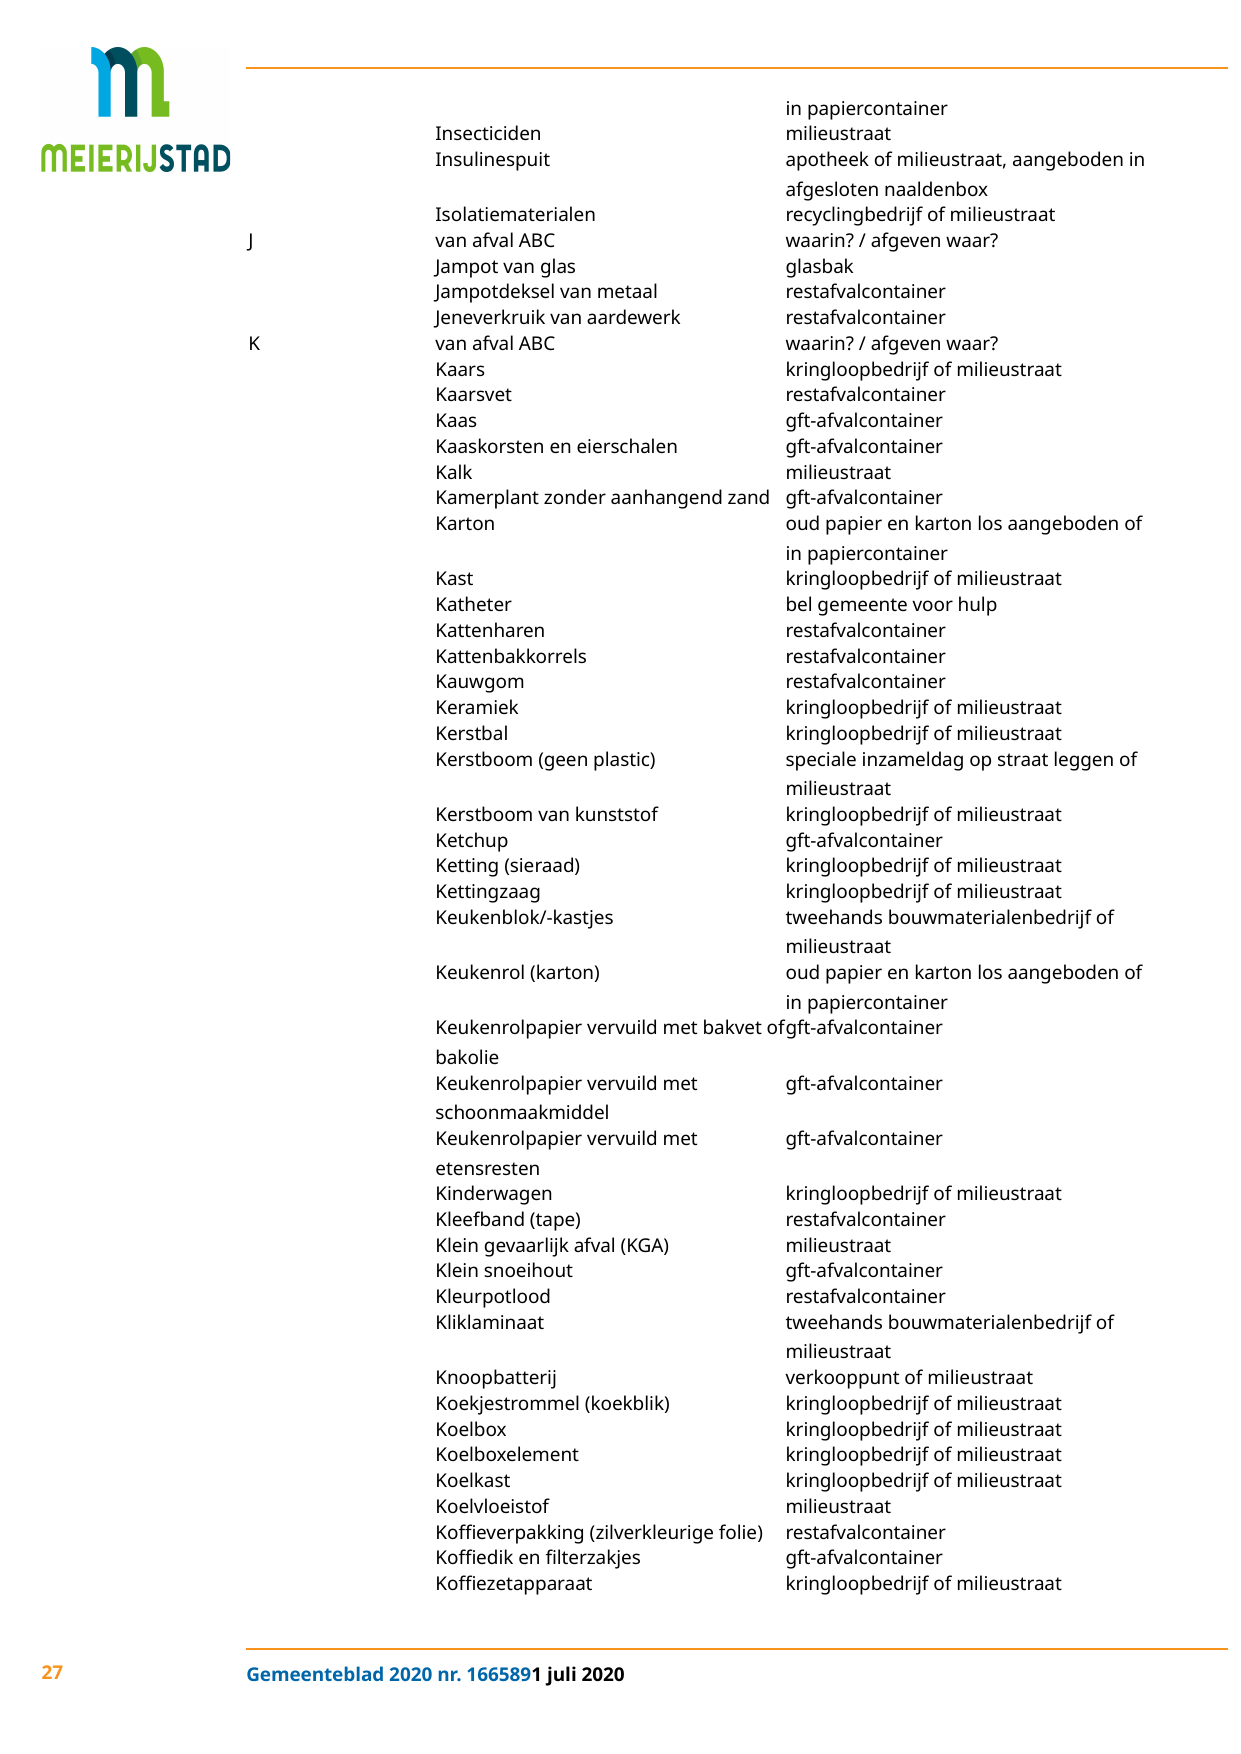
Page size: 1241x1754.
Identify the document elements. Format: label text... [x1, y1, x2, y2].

table_cell Klein gevaarlijk afval (KGA) [435, 1232, 785, 1258]
table_cell J [248, 227, 435, 253]
table_cell [248, 1125, 435, 1181]
table_cell [248, 1258, 435, 1283]
table_cell restafvalcontainer [785, 669, 1152, 694]
table_cell kringloopbedrijf of milieustraat [785, 566, 1152, 591]
table_cell Jampotdeksel van metaal [435, 279, 785, 304]
table_cell Kattenbakkorrels [435, 643, 785, 668]
table_cell Insecticiden [435, 121, 785, 146]
table_cell Kinderwagen [435, 1181, 785, 1206]
table_cell Kast [435, 566, 785, 591]
table_cell Kleurpotlood [435, 1284, 785, 1309]
table_cell Keukenrolpapier vervuild met etensresten [435, 1125, 785, 1181]
table_cell [248, 253, 435, 279]
table_cell [248, 566, 435, 591]
table_cell speciale inzameldag op straat leggen of milieustraat [785, 746, 1152, 801]
table_cell [248, 1206, 435, 1232]
table_cell apotheek of milieustraat, aangeboden in afgesloten naaldenbox [785, 146, 1152, 202]
table_cell [248, 279, 435, 304]
table_cell Keukenrolpapier vervuild met bakvet of bakolie [435, 1015, 785, 1070]
table_cell bel gemeente voor hulp [785, 591, 1152, 617]
table_cell Koelkast [435, 1468, 785, 1493]
table_cell gft-afvalcontainer [785, 1258, 1152, 1283]
table_cell Kaarsvet [435, 382, 785, 407]
table_cell restafvalcontainer [785, 617, 1152, 643]
table_cell Insulinespuit [435, 146, 785, 202]
table_cell [248, 459, 435, 484]
table_cell in papiercontainer [785, 95, 1152, 121]
table_cell [248, 1545, 435, 1570]
table_cell waarin? / afgeven waar? [785, 330, 1152, 356]
table_cell [248, 1015, 435, 1070]
table_cell Isolatiematerialen [435, 202, 785, 227]
table_cell van afval ABC [435, 227, 785, 253]
table_cell kringloopbedrijf of milieustraat [785, 1442, 1152, 1467]
table_cell milieustraat [785, 459, 1152, 484]
table_cell gft-afvalcontainer [785, 1015, 1152, 1070]
table_cell kringloopbedrijf of milieustraat [785, 1570, 1152, 1596]
table_cell Jampot van glas [435, 253, 785, 279]
table_cell Kaas [435, 408, 785, 433]
table_cell [248, 904, 435, 959]
table_cell Kamerplant zonder aanhangend zand [435, 485, 785, 510]
table_cell [435, 95, 785, 121]
table_cell milieustraat [785, 1493, 1152, 1519]
table_cell [248, 1232, 435, 1258]
table_cell Koelboxelement [435, 1442, 785, 1467]
table_cell [248, 1468, 435, 1493]
table_cell gft-afvalcontainer [785, 1545, 1152, 1570]
table_cell Keukenrolpapier vervuild met schoonmaakmiddel [435, 1070, 785, 1125]
table_cell [248, 720, 435, 746]
table_cell Karton [435, 510, 785, 566]
table_cell verkooppunt of milieustraat [785, 1365, 1152, 1390]
table_cell Koelvloeistof [435, 1493, 785, 1519]
table_cell Jeneverkruik van aardewerk [435, 305, 785, 330]
table_cell Ketting (sieraad) [435, 853, 785, 878]
table_cell Koffiezetapparaat [435, 1570, 785, 1596]
table_cell kringloopbedrijf of milieustraat [785, 694, 1152, 720]
table_cell [248, 1309, 435, 1364]
table_cell [248, 591, 435, 617]
table_cell Kaars [435, 356, 785, 382]
table_cell [248, 1493, 435, 1519]
table_cell Kaaskorsten en eierschalen [435, 433, 785, 459]
table_cell oud papier en karton los aangeboden of in papiercontainer [785, 510, 1152, 566]
table_cell restafvalcontainer [785, 1284, 1152, 1309]
table_cell Kleefband (tape) [435, 1206, 785, 1232]
table_cell [248, 382, 435, 407]
table_cell Koffieverpakking (zilverkleurige folie) [435, 1519, 785, 1544]
table_cell gft-afvalcontainer [785, 433, 1152, 459]
table_cell gft-afvalcontainer [785, 827, 1152, 852]
table_cell Keramiek [435, 694, 785, 720]
table_cell tweehands bouwmaterialenbedrijf of milieustraat [785, 904, 1152, 959]
table_cell Klein snoeihout [435, 1258, 785, 1283]
table_cell [248, 643, 435, 668]
table_cell Knoopbatterij [435, 1365, 785, 1390]
table_cell [248, 827, 435, 852]
table_cell van afval ABC [435, 330, 785, 356]
table_cell Kettingzaag [435, 878, 785, 904]
table_cell [248, 878, 435, 904]
table_cell Keukenrol (karton) [435, 959, 785, 1014]
table_cell Kerstboom (geen plastic) [435, 746, 785, 801]
table_cell Koekjestrommel (koekblik) [435, 1390, 785, 1416]
table_cell [248, 433, 435, 459]
table_cell kringloopbedrijf of milieustraat [785, 1468, 1152, 1493]
table_cell [248, 1070, 435, 1125]
table_cell [248, 202, 435, 227]
table_cell kringloopbedrijf of milieustraat [785, 720, 1152, 746]
table_cell restafvalcontainer [785, 1519, 1152, 1544]
table_cell gft-afvalcontainer [785, 1070, 1152, 1125]
table_cell restafvalcontainer [785, 382, 1152, 407]
table_cell [248, 485, 435, 510]
table_cell recyclingbedrijf of milieustraat [785, 202, 1152, 227]
table_cell [248, 669, 435, 694]
table_cell restafvalcontainer [785, 279, 1152, 304]
table_cell [248, 1442, 435, 1467]
table_cell [248, 146, 435, 202]
table_cell restafvalcontainer [785, 1206, 1152, 1232]
table_cell [248, 801, 435, 827]
table_cell gft-afvalcontainer [785, 1125, 1152, 1181]
table_cell Katheter [435, 591, 785, 617]
table_cell [248, 121, 435, 146]
table_cell kringloopbedrijf of milieustraat [785, 1390, 1152, 1416]
table_cell gft-afvalcontainer [785, 408, 1152, 433]
table_cell Koelbox [435, 1416, 785, 1442]
table_cell Kliklaminaat [435, 1309, 785, 1364]
table_cell milieustraat [785, 1232, 1152, 1258]
table_cell [248, 1284, 435, 1309]
table_cell Kerstboom van kunststof [435, 801, 785, 827]
table_cell [248, 1365, 435, 1390]
table_cell Kauwgom [435, 669, 785, 694]
table_cell [248, 408, 435, 433]
table_cell [248, 510, 435, 566]
table_cell kringloopbedrijf of milieustraat [785, 1416, 1152, 1442]
table_cell kringloopbedrijf of milieustraat [785, 801, 1152, 827]
table_cell oud papier en karton los aangeboden of in papiercontainer [785, 959, 1152, 1014]
table_cell glasbak [785, 253, 1152, 279]
table_cell [248, 853, 435, 878]
table_cell kringloopbedrijf of milieustraat [785, 878, 1152, 904]
table_cell Koffiedik en filterzakjes [435, 1545, 785, 1570]
table_cell K [248, 330, 435, 356]
table_cell gft-afvalcontainer [785, 485, 1152, 510]
table_cell kringloopbedrijf of milieustraat [785, 1181, 1152, 1206]
table_cell [248, 356, 435, 382]
table_cell restafvalcontainer [785, 305, 1152, 330]
table_cell [248, 1519, 435, 1544]
table_cell Kerstbal [435, 720, 785, 746]
table_cell Keukenblok/-kastjes [435, 904, 785, 959]
table_cell milieustraat [785, 121, 1152, 146]
table_cell Kattenharen [435, 617, 785, 643]
table_cell [248, 617, 435, 643]
table_cell [248, 1390, 435, 1416]
table_cell [248, 95, 435, 121]
table_cell restafvalcontainer [785, 643, 1152, 668]
table_cell Ketchup [435, 827, 785, 852]
table_cell [248, 1181, 435, 1206]
table_cell [248, 1570, 435, 1596]
table_cell [248, 1416, 435, 1442]
table_cell [248, 694, 435, 720]
table_cell [248, 305, 435, 330]
table_cell [248, 959, 435, 1014]
table_cell waarin? / afgeven waar? [785, 227, 1152, 253]
table_cell tweehands bouwmaterialenbedrijf of milieustraat [785, 1309, 1152, 1364]
table_cell Kalk [435, 459, 785, 484]
table_cell kringloopbedrijf of milieustraat [785, 853, 1152, 878]
table_cell [248, 746, 435, 801]
table_cell kringloopbedrijf of milieustraat [785, 356, 1152, 382]
picture [41, 47, 231, 172]
